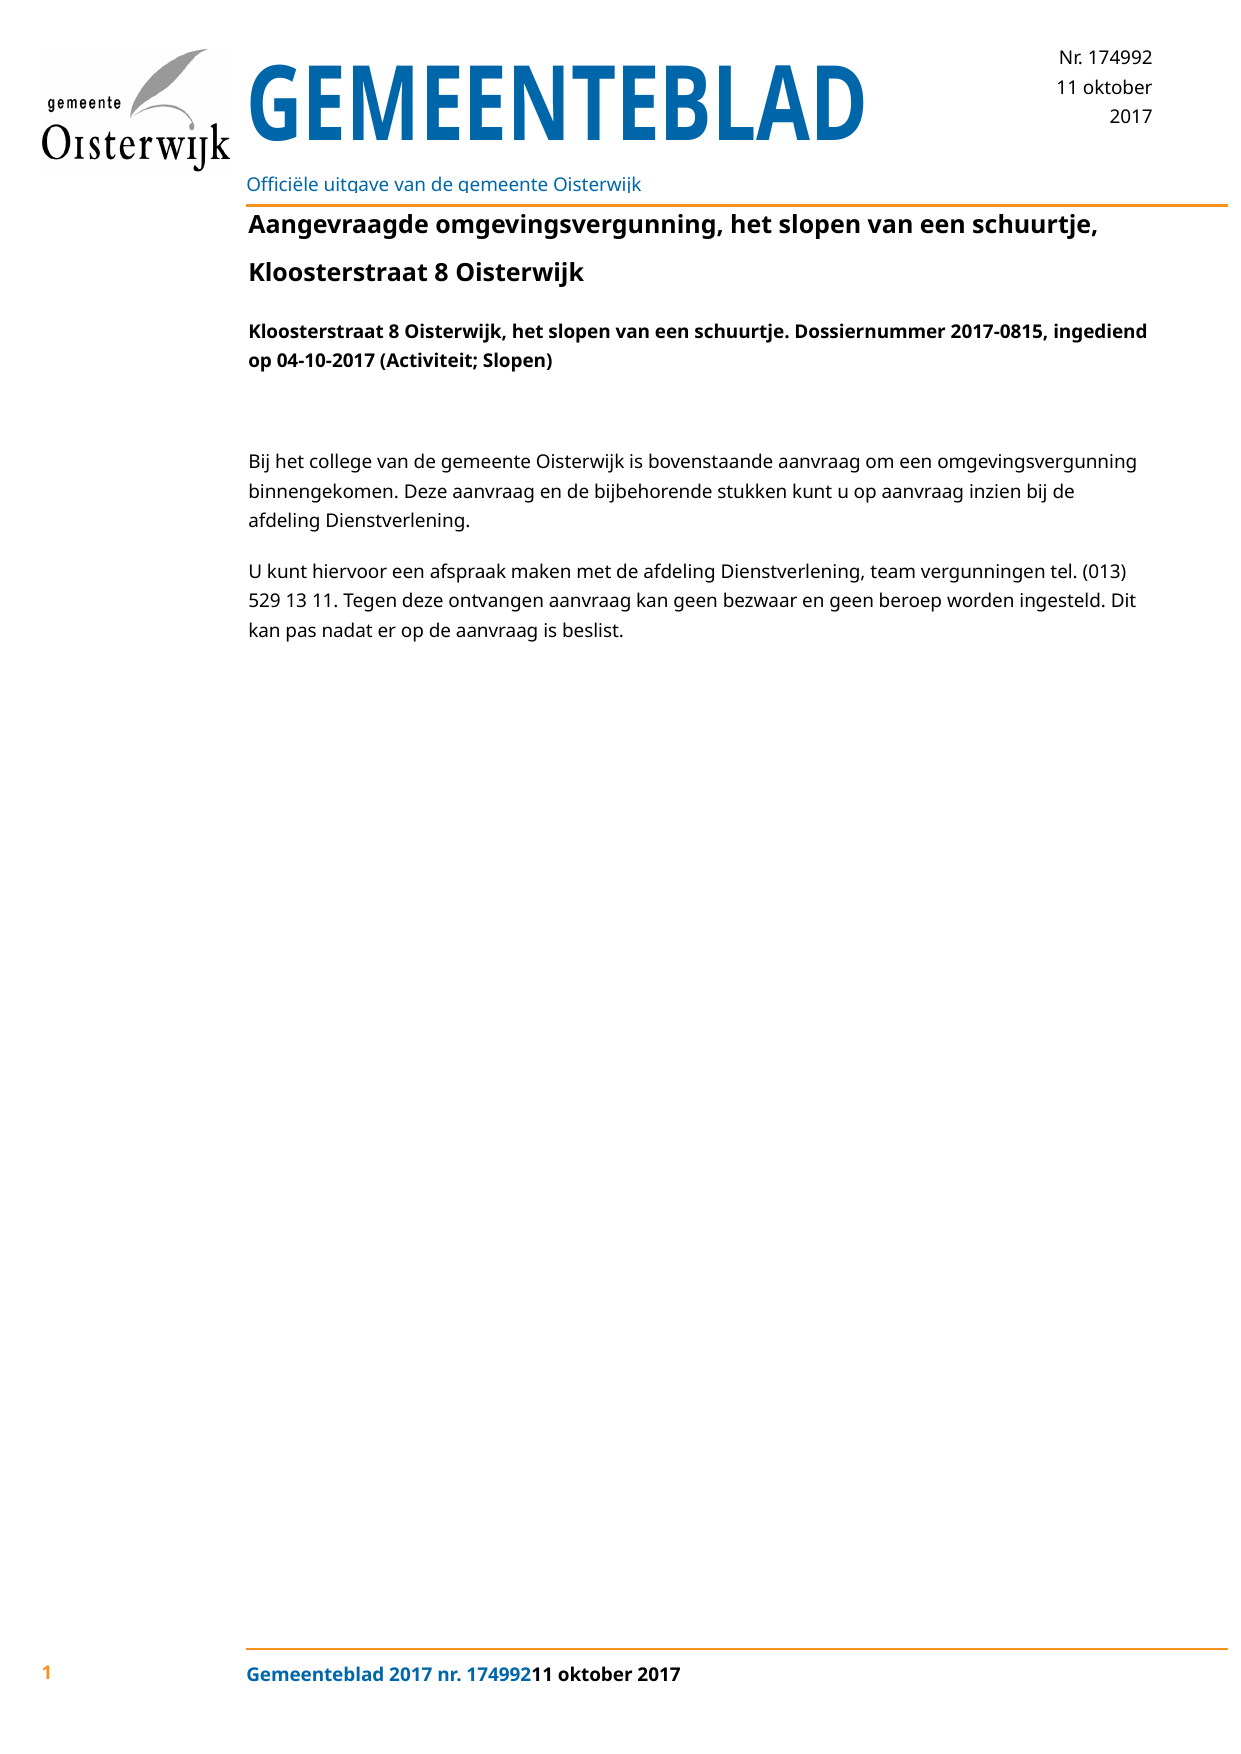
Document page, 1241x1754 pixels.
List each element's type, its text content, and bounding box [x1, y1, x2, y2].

text Aangevraagde omgevingsvergunning, het slopen van een schuurtje, Kloosterstraat 8 Oisterwijk [248, 207, 1152, 288]
text U kunt hiervoor een afspraak maken met de afdeling Dienstverlening, team vergunningen tel. (013) 529 13 11. Tegen deze ontvangen aanvraag kan geen bezwaar en geen beroep worden ingesteld. Dit kan pas nadat er op de aanvraag is beslist. [248, 558, 1152, 643]
text Kloosterstraat 8 Oisterwijk, het slopen van een schuurtje. Dossiernummer 2017-0815, ingediend op 04-10-2017 (Activiteit; Slopen) [248, 318, 1152, 373]
text Bij het college van de gemeente Oisterwijk is bovenstaande aanvraag om een omgevingsvergunning binnengekomen. Deze aanvraag en de bijbehorende stukken kunt u op aanvraag inzien bij de afdeling Dienstverlening. [248, 448, 1152, 533]
picture [41, 47, 231, 172]
